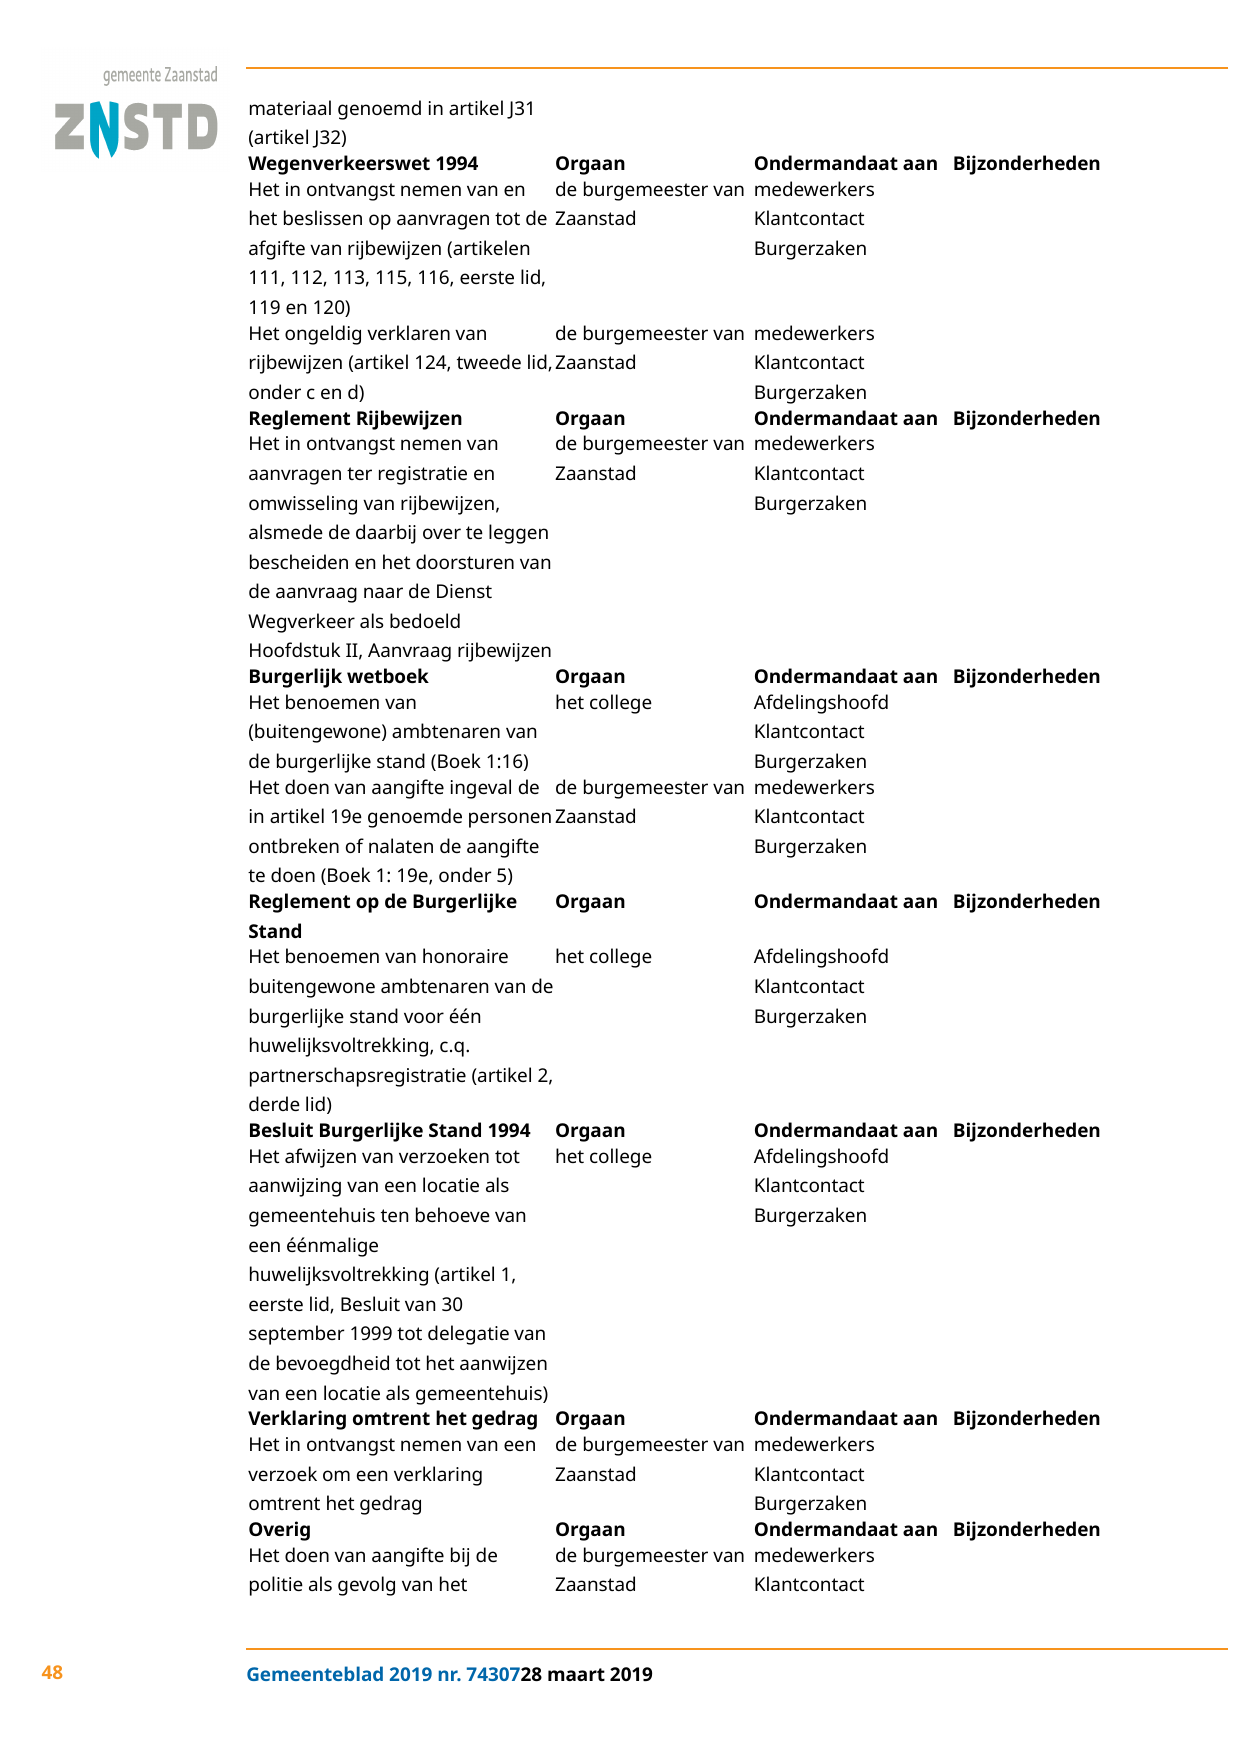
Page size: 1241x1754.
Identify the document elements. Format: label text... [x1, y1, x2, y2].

table_cell medewerkers Klantcontact Burgerzaken [754, 1431, 953, 1516]
table_cell [953, 431, 1152, 663]
table_cell Het afwijzen van verzoeken tot aanwijzing van een locatie als gemeentehuis ten behoeve van een éénmalige huwelijksvoltrekking (artikel 1, eerste lid, Besluit van 30 september 1999 tot delegatie van de bevoegdheid tot het aanwijzen van een locatie als gemeentehuis) [248, 1143, 555, 1406]
table_cell [953, 1143, 1152, 1406]
table_cell [953, 689, 1152, 774]
table_cell Het in ontvangst nemen van een verzoek om een verklaring omtrent het gedrag [248, 1431, 555, 1516]
table_cell Ondermandaat aan [754, 1406, 953, 1431]
table_cell het college [555, 944, 754, 1117]
table_cell Orgaan [555, 1516, 754, 1542]
table_cell Ondermandaat aan [754, 150, 953, 176]
table_cell Ondermandaat aan [754, 1516, 953, 1542]
table_cell medewerkers Klantcontact Burgerzaken [754, 176, 953, 320]
table_cell medewerkers Klantcontact Burgerzaken [754, 320, 953, 405]
table_cell Het benoemen van (buitengewone) ambtenaren van de burgerlijke stand (Boek 1:16) [248, 689, 555, 774]
table_cell Afdelingshoofd Klantcontact Burgerzaken [754, 1143, 953, 1406]
table_cell Orgaan [555, 1406, 754, 1431]
table_cell Reglement Rijbewijzen [248, 405, 555, 431]
table_cell Overig [248, 1516, 555, 1542]
table_cell Afdelingshoofd Klantcontact Burgerzaken [754, 944, 953, 1117]
table_cell Orgaan [555, 405, 754, 431]
table_cell [953, 774, 1152, 888]
table_cell Besluit Burgerlijke Stand 1994 [248, 1118, 555, 1143]
table_cell Bijzonderheden [953, 889, 1152, 944]
table_cell Reglement op de Burgerlijke Stand [248, 889, 555, 944]
table_cell [953, 1542, 1152, 1597]
table_cell Burgerlijk wetboek [248, 663, 555, 689]
table_cell [953, 944, 1152, 1117]
table_cell Het doen van aangifte ingeval de in artikel 19e genoemde personen ontbreken of nalaten de aangifte te doen (Boek 1: 19e, onder 5) [248, 774, 555, 888]
table_cell Het benoemen van honoraire buitengewone ambtenaren van de burgerlijke stand voor één huwelijksvoltrekking, c.q. partnerschapsregistratie (artikel 2, derde lid) [248, 944, 555, 1117]
table_cell Bijzonderheden [953, 150, 1152, 176]
table_cell de burgemeester van Zaanstad [555, 431, 754, 663]
table_cell [953, 320, 1152, 405]
table_cell Het in ontvangst nemen van en het beslissen op aanvragen tot de afgifte van rijbewijzen (artikelen 111, 112, 113, 115, 116, eerste lid, 119 en 120) [248, 176, 555, 320]
table_cell de burgemeester van Zaanstad [555, 1431, 754, 1516]
table_cell de burgemeester van Zaanstad [555, 1542, 754, 1597]
table_cell Bijzonderheden [953, 405, 1152, 431]
table_cell het college [555, 1143, 754, 1406]
table_cell Bijzonderheden [953, 663, 1152, 689]
table_cell de burgemeester van Zaanstad [555, 774, 754, 888]
table_cell Wegenverkeerswet 1994 [248, 150, 555, 176]
table_cell Ondermandaat aan [754, 405, 953, 431]
table_cell medewerkers Klantcontact [754, 1542, 953, 1597]
table_cell Ondermandaat aan [754, 1118, 953, 1143]
picture [41, 47, 231, 172]
table_cell medewerkers Klantcontact Burgerzaken [754, 774, 953, 888]
table_cell [754, 95, 953, 150]
table_cell [555, 95, 754, 150]
table_cell Ondermandaat aan [754, 889, 953, 944]
table_cell Het in ontvangst nemen van aanvragen ter registratie en omwisseling van rijbewijzen, alsmede de daarbij over te leggen bescheiden en het doorsturen van de aanvraag naar de Dienst Wegverkeer als bedoeld Hoofdstuk II, Aanvraag rijbewijzen [248, 431, 555, 663]
table_cell Bijzonderheden [953, 1406, 1152, 1431]
table_cell Het doen van aangifte bij de politie als gevolg van het [248, 1542, 555, 1597]
table_cell de burgemeester van Zaanstad [555, 176, 754, 320]
table_cell Afdelingshoofd Klantcontact Burgerzaken [754, 689, 953, 774]
table_cell de burgemeester van Zaanstad [555, 320, 754, 405]
table_cell Orgaan [555, 663, 754, 689]
table_cell [953, 95, 1152, 150]
table_cell [953, 1431, 1152, 1516]
table_cell het college [555, 689, 754, 774]
table_cell medewerkers Klantcontact Burgerzaken [754, 431, 953, 663]
table_cell materiaal genoemd in artikel J31 (artikel J32) [248, 95, 555, 150]
table_cell Orgaan [555, 889, 754, 944]
table_cell Verklaring omtrent het gedrag [248, 1406, 555, 1431]
table_cell Het ongeldig verklaren van rijbewijzen (artikel 124, tweede lid, onder c en d) [248, 320, 555, 405]
table_cell Ondermandaat aan [754, 663, 953, 689]
table_cell Orgaan [555, 150, 754, 176]
table_cell Orgaan [555, 1118, 754, 1143]
table_cell Bijzonderheden [953, 1118, 1152, 1143]
table_cell [953, 176, 1152, 320]
table_cell Bijzonderheden [953, 1516, 1152, 1542]
